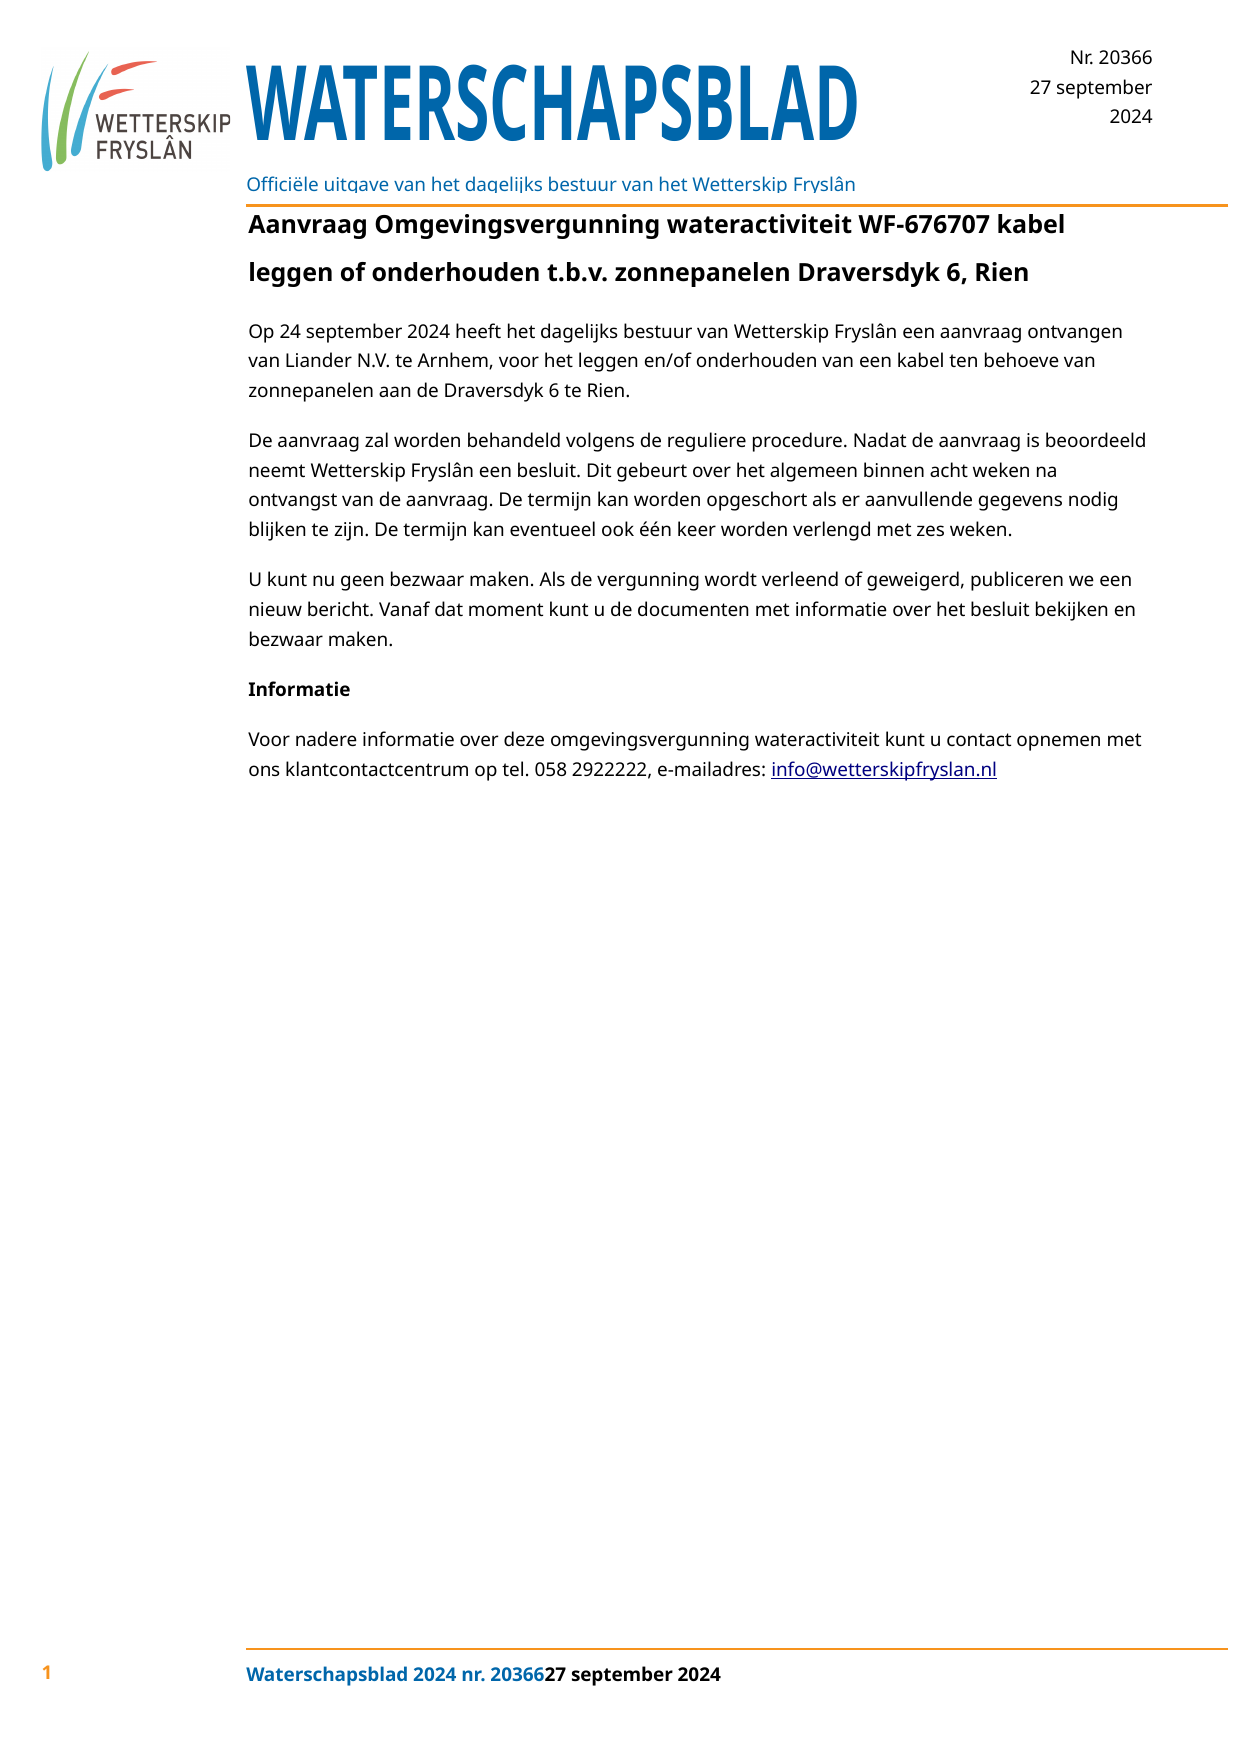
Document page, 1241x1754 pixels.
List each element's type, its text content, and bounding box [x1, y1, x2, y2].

picture [41, 47, 231, 172]
text Informatie [248, 676, 1152, 702]
text Op 24 september 2024 heeft het dagelijks bestuur van Wetterskip Fryslân een aanvraag ontvangen van Liander N.V. te Arnhem, voor het leggen en/of onderhouden van een kabel ten behoeve van zonnepanelen aan de Draversdyk 6 te Rien. [248, 318, 1152, 403]
text Aanvraag Omgevingsvergunning wateractiviteit WF-676707 kabel leggen of onderhouden t.b.v. zonnepanelen Draversdyk 6, Rien [248, 207, 1152, 288]
text De aanvraag zal worden behandeld volgens de reguliere procedure. Nadat de aanvraag is beoordeeld neemt Wetterskip Fryslân een besluit. Dit gebeurt over het algemeen binnen acht weken na ontvangst van de aanvraag. De termijn kan worden opgeschort als er aanvullende gegevens nodig blijken te zijn. De termijn kan eventueel ook één keer worden verlengd met zes weken. [248, 427, 1152, 542]
text Voor nadere informatie over deze omgevingsvergunning wateractiviteit kunt u contact opnemen met ons klantcontactcentrum op tel. 058 2922222, e-mailadres: info@wetterskipfryslan.nl [248, 727, 1152, 782]
text U kunt nu geen bezwaar maken. Als de vergunning wordt verleend of geweigerd, publiceren we een nieuw bericht. Vanaf dat moment kunt u de documenten met informatie over het besluit bekijken en bezwaar maken. [248, 567, 1152, 652]
